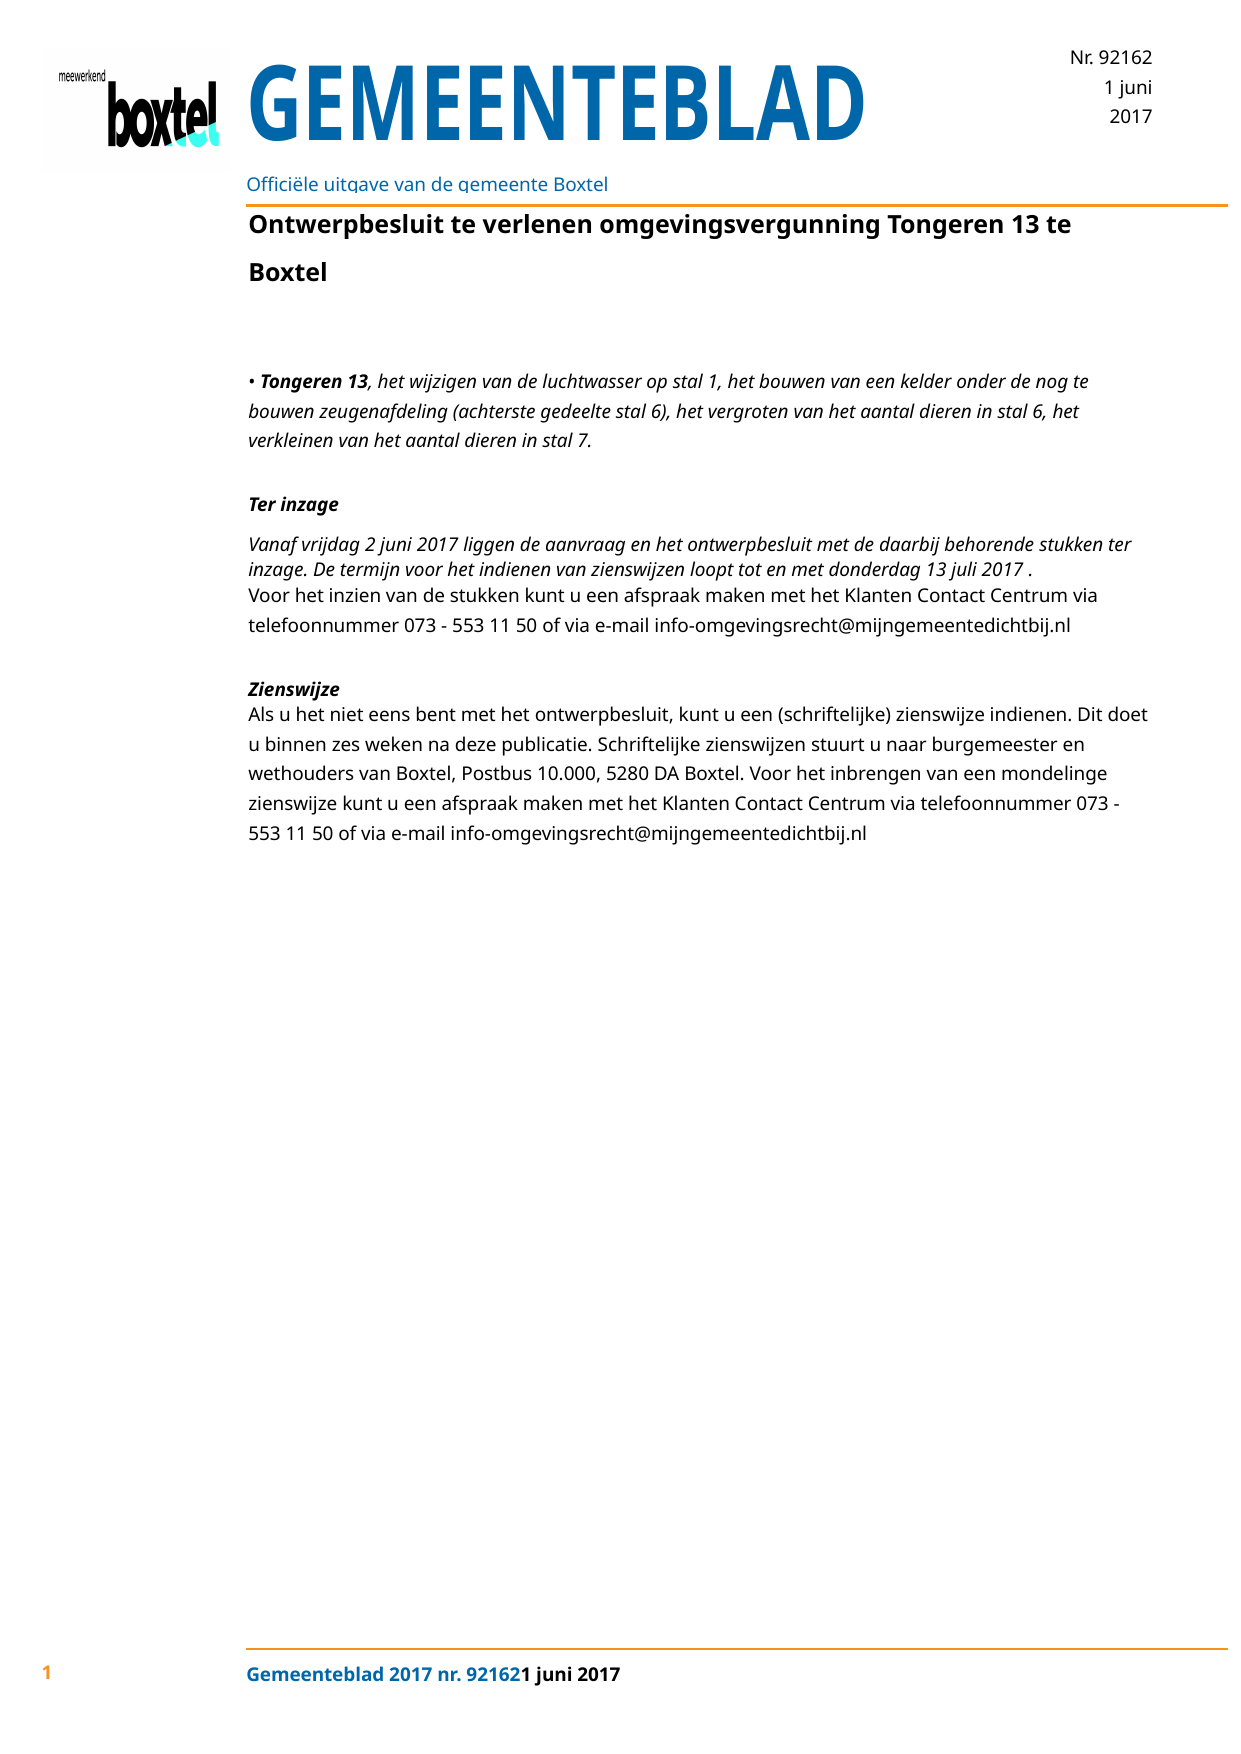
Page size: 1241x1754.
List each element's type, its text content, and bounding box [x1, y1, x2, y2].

text Als u het niet eens bent met het ontwerpbesluit, kunt u een (schriftelijke) zienswijze indienen. Dit doet u binnen zes weken na deze publicatie. Schriftelijke zienswijzen stuurt u naar burgemeester en wethouders van Boxtel, Postbus 10.000, 5280 DA Boxtel. Voor het inbrengen van een mondelinge zienswijze kunt u een afspraak maken met het Klanten Contact Centrum via telefoonnummer 073 - 553 11 50 of via e-mail info-omgevingsrecht@mijngemeentedichtbij.nl [248, 701, 1152, 846]
text Voor het inzien van de stukken kunt u een afspraak maken met het Klanten Contact Centrum via telefoonnummer 073 - 553 11 50 of via e-mail info-omgevingsrecht@mijngemeentedichtbij.nl [248, 582, 1152, 637]
text Ter inzage [248, 491, 1152, 517]
text Ontwerpbesluit te verlenen omgevingsvergunning Tongeren 13 te Boxtel [248, 207, 1152, 288]
picture [41, 47, 231, 172]
text Zienswijze [248, 676, 1152, 701]
text • Tongeren 13, het wijzigen van de luchtwasser op stal 1, het bouwen van een kelder onder de nog te bouwen zeugenafdeling (achterste gedeelte stal 6), het vergroten van het aantal dieren in stal 6, het verkleinen van het aantal dieren in stal 7. [248, 368, 1152, 453]
text Vanaf vrijdag 2 juni 2017 liggen de aanvraag en het ontwerpbesluit met de daarbij behorende stukken ter inzage. De termijn voor het indienen van zienswijzen loopt tot en met donderdag 13 juli 2017 . [248, 531, 1152, 582]
